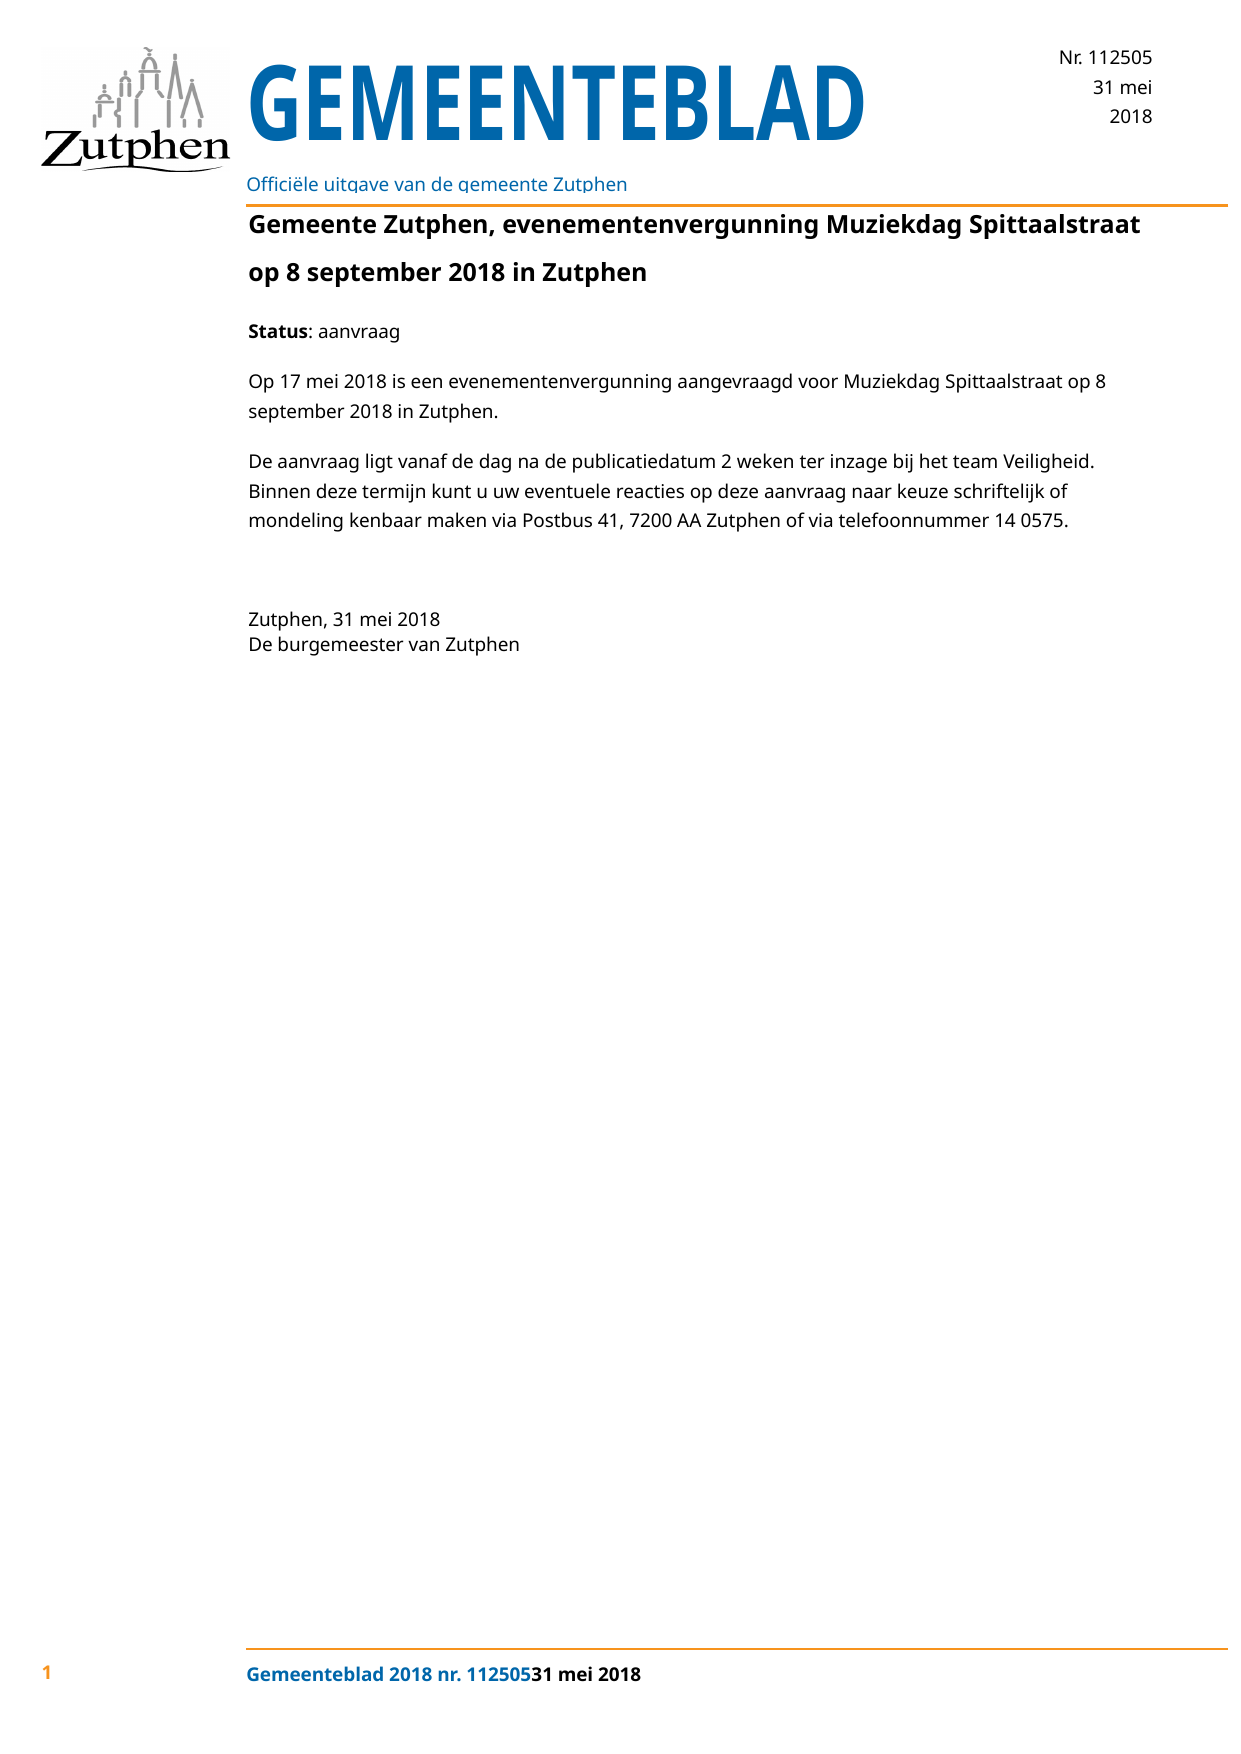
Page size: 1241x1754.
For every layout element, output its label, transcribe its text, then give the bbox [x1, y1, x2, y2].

text Zutphen, 31 mei 2018 [248, 606, 1152, 631]
picture [41, 47, 231, 172]
text Status: aanvraag [248, 318, 1152, 344]
text Gemeente Zutphen, evenementenvergunning Muziekdag Spittaalstraat op 8 september 2018 in Zutphen [248, 207, 1152, 288]
text De aanvraag ligt vanaf de dag na de publicatiedatum 2 weken ter inzage bij het team Veiligheid. Binnen deze termijn kunt u uw eventuele reacties op deze aanvraag naar keuze schriftelijk of mondeling kenbaar maken via Postbus 41, 7200 AA Zutphen of via telefoonnummer 14 0575. [248, 448, 1152, 533]
text De burgemeester van Zutphen [248, 631, 1152, 657]
text Op 17 mei 2018 is een evenementenvergunning aangevraagd voor Muziekdag Spittaalstraat op 8 september 2018 in Zutphen. [248, 368, 1152, 424]
